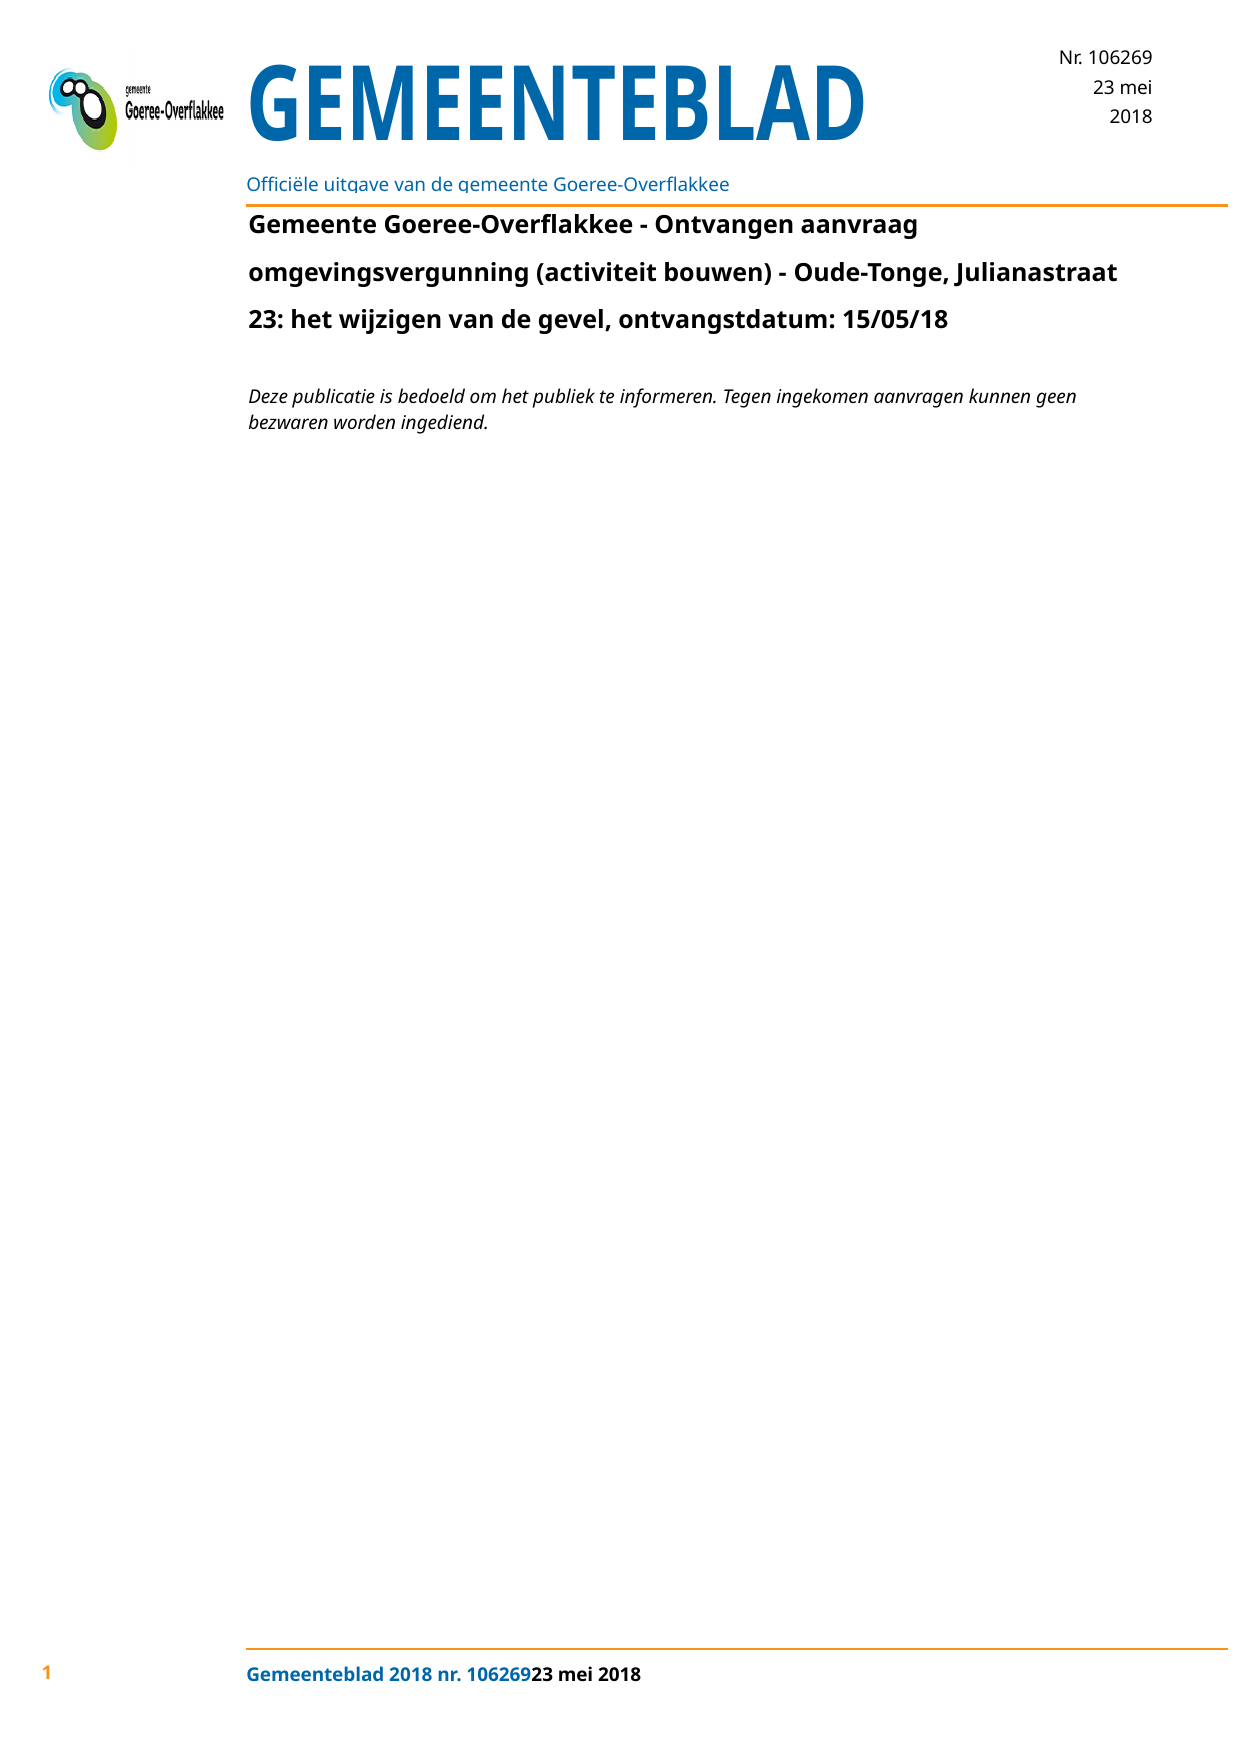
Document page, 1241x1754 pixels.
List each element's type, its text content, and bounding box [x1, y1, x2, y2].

text Deze publicatie is bedoeld om het publiek te informeren. Tegen ingekomen aanvragen kunnen geen bezwaren worden ingediend. [248, 384, 1152, 435]
text Gemeente Goeree-Overflakkee - Ontvangen aanvraag omgevingsvergunning (activiteit bouwen) - Oude-Tonge, Julianastraat 23: het wijzigen van de gevel, ontvangstdatum: 15/05/18 [248, 207, 1152, 336]
picture [41, 47, 231, 172]
